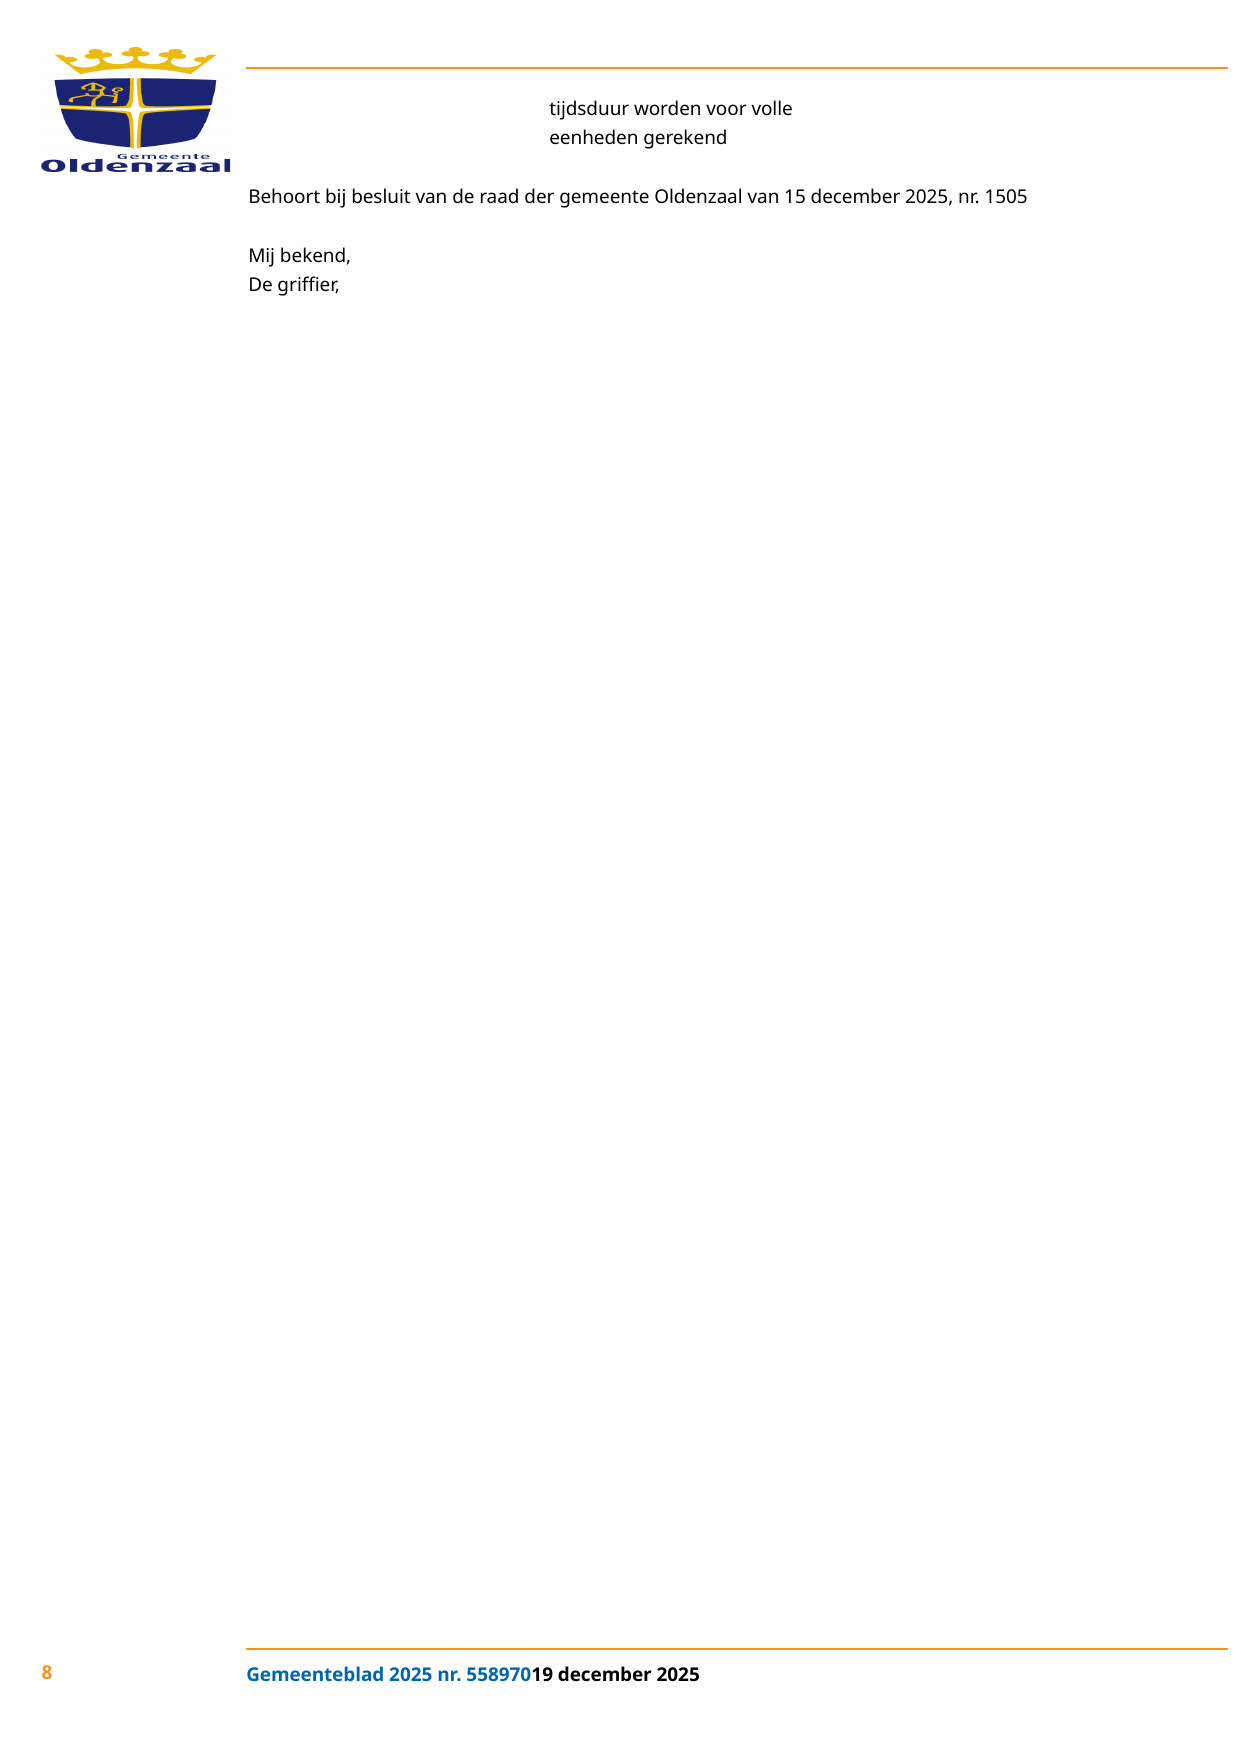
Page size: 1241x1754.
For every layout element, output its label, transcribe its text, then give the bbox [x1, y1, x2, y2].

table_cell [850, 95, 1152, 150]
table_cell tijdsduur worden voor volle eenheden gerekend [549, 95, 850, 150]
text Behoort bij besluit van de raad der gemeente Oldenzaal van 15 december 2025, nr. 1505 [248, 183, 1152, 209]
text Mij bekend, [248, 242, 1152, 268]
picture [41, 47, 231, 172]
table_cell [248, 95, 549, 150]
text De griffier, [248, 272, 1152, 297]
